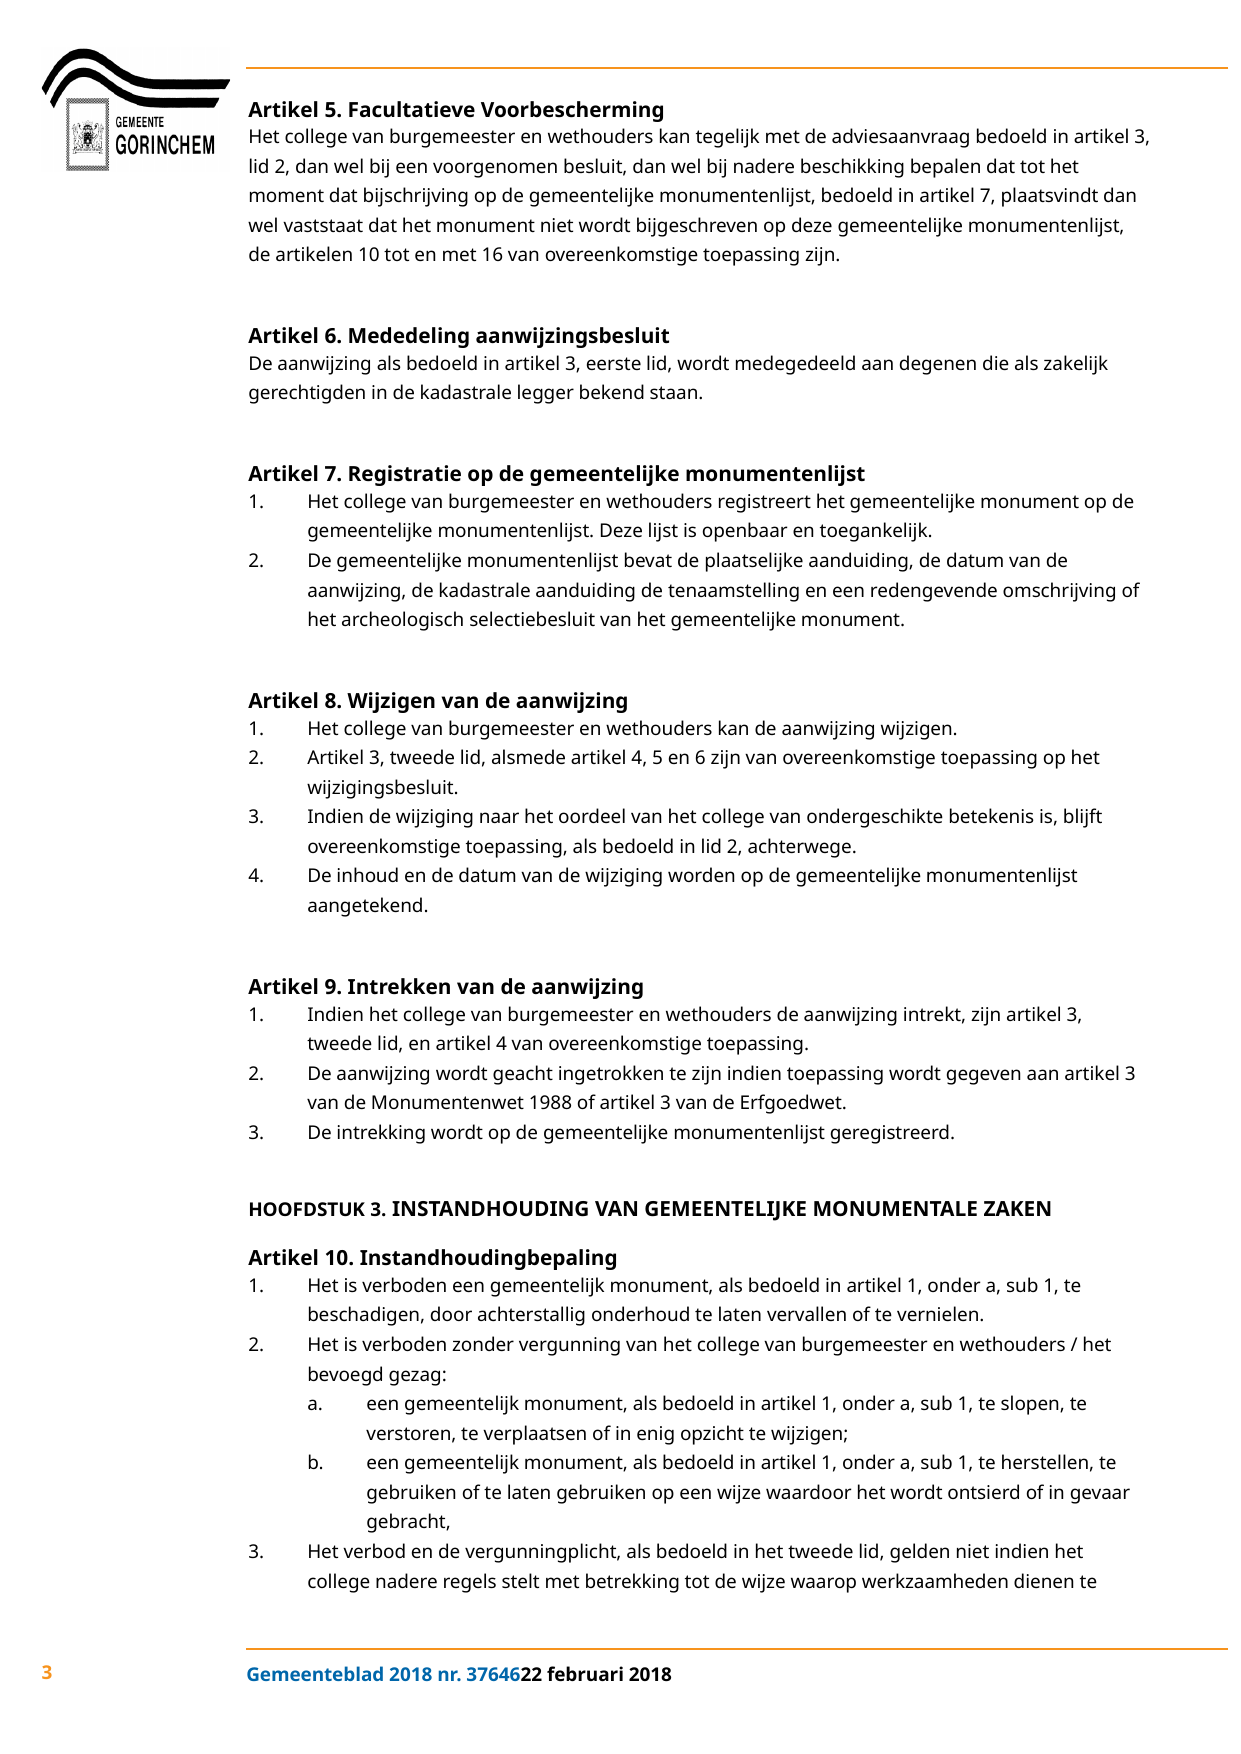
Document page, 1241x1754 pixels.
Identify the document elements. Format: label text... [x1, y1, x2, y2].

text Artikel 8. Wijzigen van de aanwijzing [248, 686, 1152, 715]
list een gemeentelijk monument, als bedoeld in artikel 1, onder a, sub 1, te slopen, te verstoren, te verplaatsen of in enig opzicht te wijzigen; [307, 1390, 1152, 1446]
text Artikel 7. Registratie op de gemeentelijke monumentenlijst [248, 459, 1152, 488]
list De gemeentelijke monumentenlijst bevat de plaatselijke aanduiding, de datum van de aanwijzing, de kadastrale aanduiding de tenaamstelling en een redengevende omschrijving of het archeologisch selectiebesluit van het gemeentelijke monument. [248, 547, 1152, 632]
list De inhoud en de datum van de wijziging worden op de gemeentelijke monumentenlijst aangetekend. [248, 863, 1152, 918]
text Artikel 9. Intrekken van de aanwijzing [248, 972, 1152, 1001]
text De aanwijzing als bedoeld in artikel 3, eerste lid, wordt medegedeeld aan degenen die als zakelijk gerechtigden in de kadastrale legger bekend staan. [248, 350, 1152, 405]
list Het is verboden een gemeentelijk monument, als bedoeld in artikel 1, onder a, sub 1, te beschadigen, door achterstallig onderhoud te laten vervallen of te vernielen. [248, 1272, 1152, 1327]
text Artikel 10. Instandhoudingbepaling [248, 1243, 1152, 1272]
list Indien het college van burgemeester en wethouders de aanwijzing intrekt, zijn artikel 3, tweede lid, en artikel 4 van overeenkomstige toepassing. [248, 1001, 1152, 1056]
text Artikel 6. Mededeling aanwijzingsbesluit [248, 322, 1152, 350]
text Het college van burgemeester en wethouders kan tegelijk met de adviesaanvraag bedoeld in artikel 3, lid 2, dan wel bij een voorgenomen besluit, dan wel bij nadere beschikking bepalen dat tot het moment dat bijschrijving op de gemeentelijke monumentenlijst, bedoeld in artikel 7, plaatsvindt dan wel vaststaat dat het monument niet wordt bijgeschreven op deze gemeentelijke monumentenlijst, de artikelen 10 tot en met 16 van overeenkomstige toepassing zijn. [248, 123, 1152, 267]
list De intrekking wordt op de gemeentelijke monumentenlijst geregistreerd. [248, 1119, 1152, 1145]
list Indien de wijziging naar het oordeel van het college van ondergeschikte betekenis is, blijft overeenkomstige toepassing, als bedoeld in lid 2, achterwege. [248, 803, 1152, 859]
list Het is verboden zonder vergunning van het college van burgemeester en wethouders / het bevoegd gezag: [248, 1331, 1152, 1386]
list Het college van burgemeester en wethouders registreert het gemeentelijke monument op de gemeentelijke monumentenlijst. Deze lijst is openbaar en toegankelijk. [248, 488, 1152, 543]
text HOOFDSTUK 3. INSTANDHOUDING VAN GEMEENTELIJKE MONUMENTALE ZAKEN [248, 1194, 1152, 1223]
list Het college van burgemeester en wethouders kan de aanwijzing wijzigen. [248, 715, 1152, 741]
list De aanwijzing wordt geacht ingetrokken te zijn indien toepassing wordt gegeven aan artikel 3 van de Monumentenwet 1988 of artikel 3 van de Erfgoedwet. [248, 1060, 1152, 1115]
text Artikel 5. Facultatieve Voorbescherming [248, 95, 1152, 123]
list Het verbod en de vergunningplicht, als bedoeld in het tweede lid, gelden niet indien het college nadere regels stelt met betrekking tot de wijze waarop werkzaamheden dienen te [248, 1538, 1152, 1593]
list Artikel 3, tweede lid, alsmede artikel 4, 5 en 6 zijn van overeenkomstige toepassing op het wijzigingsbesluit. [248, 744, 1152, 800]
list een gemeentelijk monument, als bedoeld in artikel 1, onder a, sub 1, te herstellen, te gebruiken of te laten gebruiken op een wijze waardoor het wordt ontsierd of in gevaar gebracht, [307, 1449, 1152, 1534]
picture [41, 47, 231, 172]
